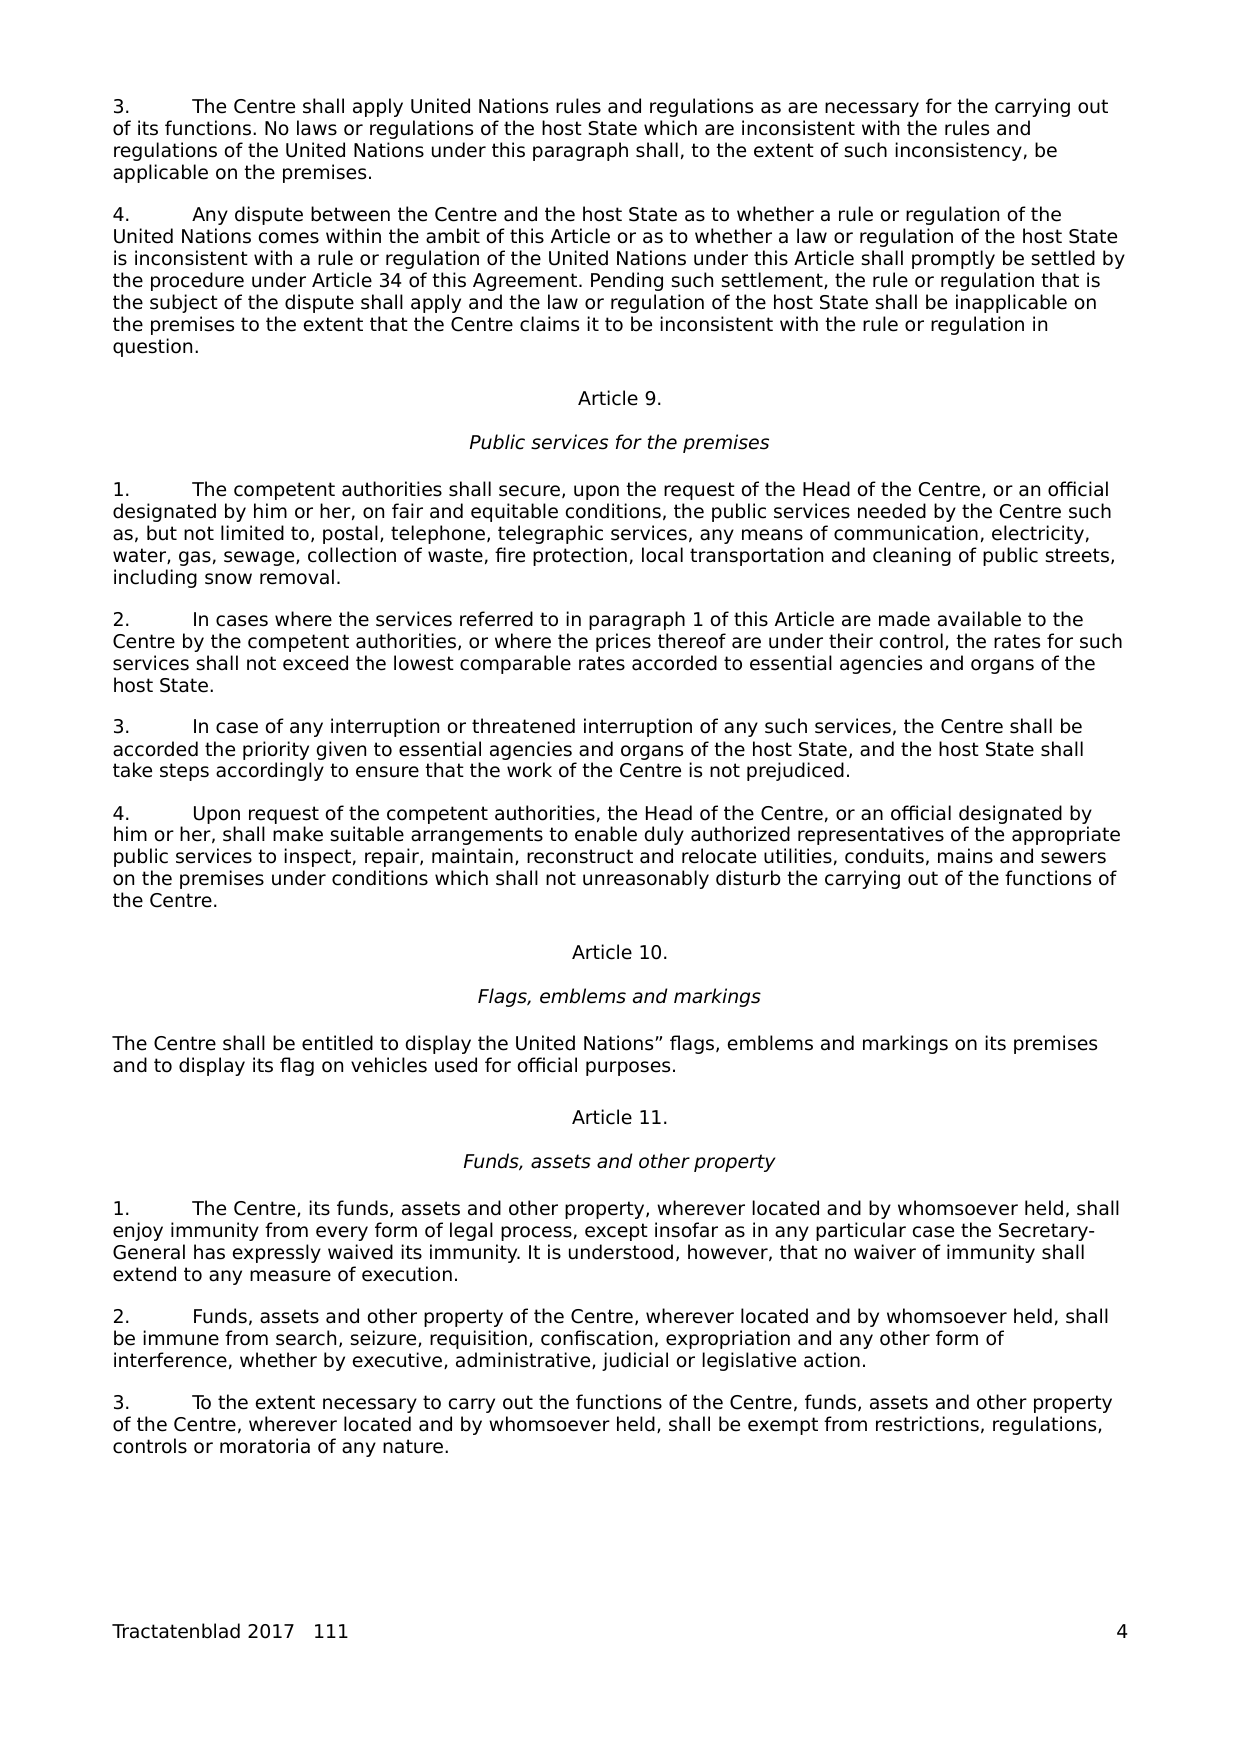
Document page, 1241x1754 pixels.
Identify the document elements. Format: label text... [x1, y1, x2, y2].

text 1. The competent authorities shall secure, upon the request of the Head of the Centre, or an official designated by him or her, on fair and equitable conditions, the public services needed by the Centre such as, but not limited to, postal, telephone, telegraphic services, any means of communication, electricity, water, gas, sewage, collection of waste, fire protection, local transportation and cleaning of public streets, including snow removal. [112, 479, 1128, 588]
text 1. The Centre, its funds, assets and other property, wherever located and by whomsoever held, shall enjoy immunity from every form of legal process, except insofar as in any particular case the Secretary-General has expressly waived its immunity. It is understood, however, that no waiver of immunity shall extend to any measure of execution. [112, 1198, 1128, 1286]
subtitle Article 9. Public services for the premises [112, 388, 1128, 454]
text 3. To the extent necessary to carry out the functions of the Centre, funds, assets and other property of the Centre, wherever located and by whomsoever held, shall be exempt from restrictions, regulations, controls or moratoria of any nature. [112, 1392, 1128, 1458]
text 4. Upon request of the competent authorities, the Head of the Centre, or an official designated by him or her, shall make suitable arrangements to enable duly authorized representatives of the appropriate public services to inspect, repair, maintain, reconstruct and relocate utilities, conduits, mains and sewers on the premises under conditions which shall not unreasonably disturb the carrying out of the functions of the Centre. [112, 802, 1128, 912]
subtitle Article 10. Flags, emblems and markings [112, 942, 1128, 1008]
subtitle Article 11. Funds, assets and other property [112, 1107, 1128, 1173]
text 3. In case of any interruption or threatened interruption of any such services, the Centre shall be accorded the priority given to essential agencies and organs of the host State, and the host State shall take steps accordingly to ensure that the work of the Centre is not prejudiced. [112, 716, 1128, 782]
text 2. In cases where the services referred to in paragraph 1 of this Article are made available to the Centre by the competent authorities, or where the prices thereof are under their control, the rates for such services shall not exceed the lowest comparable rates accorded to essential agencies and organs of the host State. [112, 608, 1128, 696]
text The Centre shall be entitled to display the United Nations” flags, emblems and markings on its premises and to display its flag on vehicles used for official purposes. [112, 1033, 1128, 1077]
text 3. The Centre shall apply United Nations rules and regulations as are necessary for the carrying out of its functions. No laws or regulations of the host State which are inconsistent with the rules and regulations of the United Nations under this paragraph shall, to the extent of such inconsistency, be applicable on the premises. [112, 96, 1128, 184]
text 4. Any dispute between the Centre and the host State as to whether a rule or regulation of the United Nations comes within the ambit of this Article or as to whether a law or regulation of the host State is inconsistent with a rule or regulation of the United Nations under this Article shall promptly be settled by the procedure under Article 34 of this Agreement. Pending such settlement, the rule or regulation that is the subject of the dispute shall apply and the law or regulation of the host State shall be inapplicable on the premises to the extent that the Centre claims it to be inconsistent with the rule or regulation in question. [112, 204, 1128, 358]
text 2. Funds, assets and other property of the Centre, wherever located and by whomsoever held, shall be immune from search, seizure, requisition, confiscation, expropriation and any other form of interference, whether by executive, administrative, judicial or legislative action. [112, 1306, 1128, 1372]
